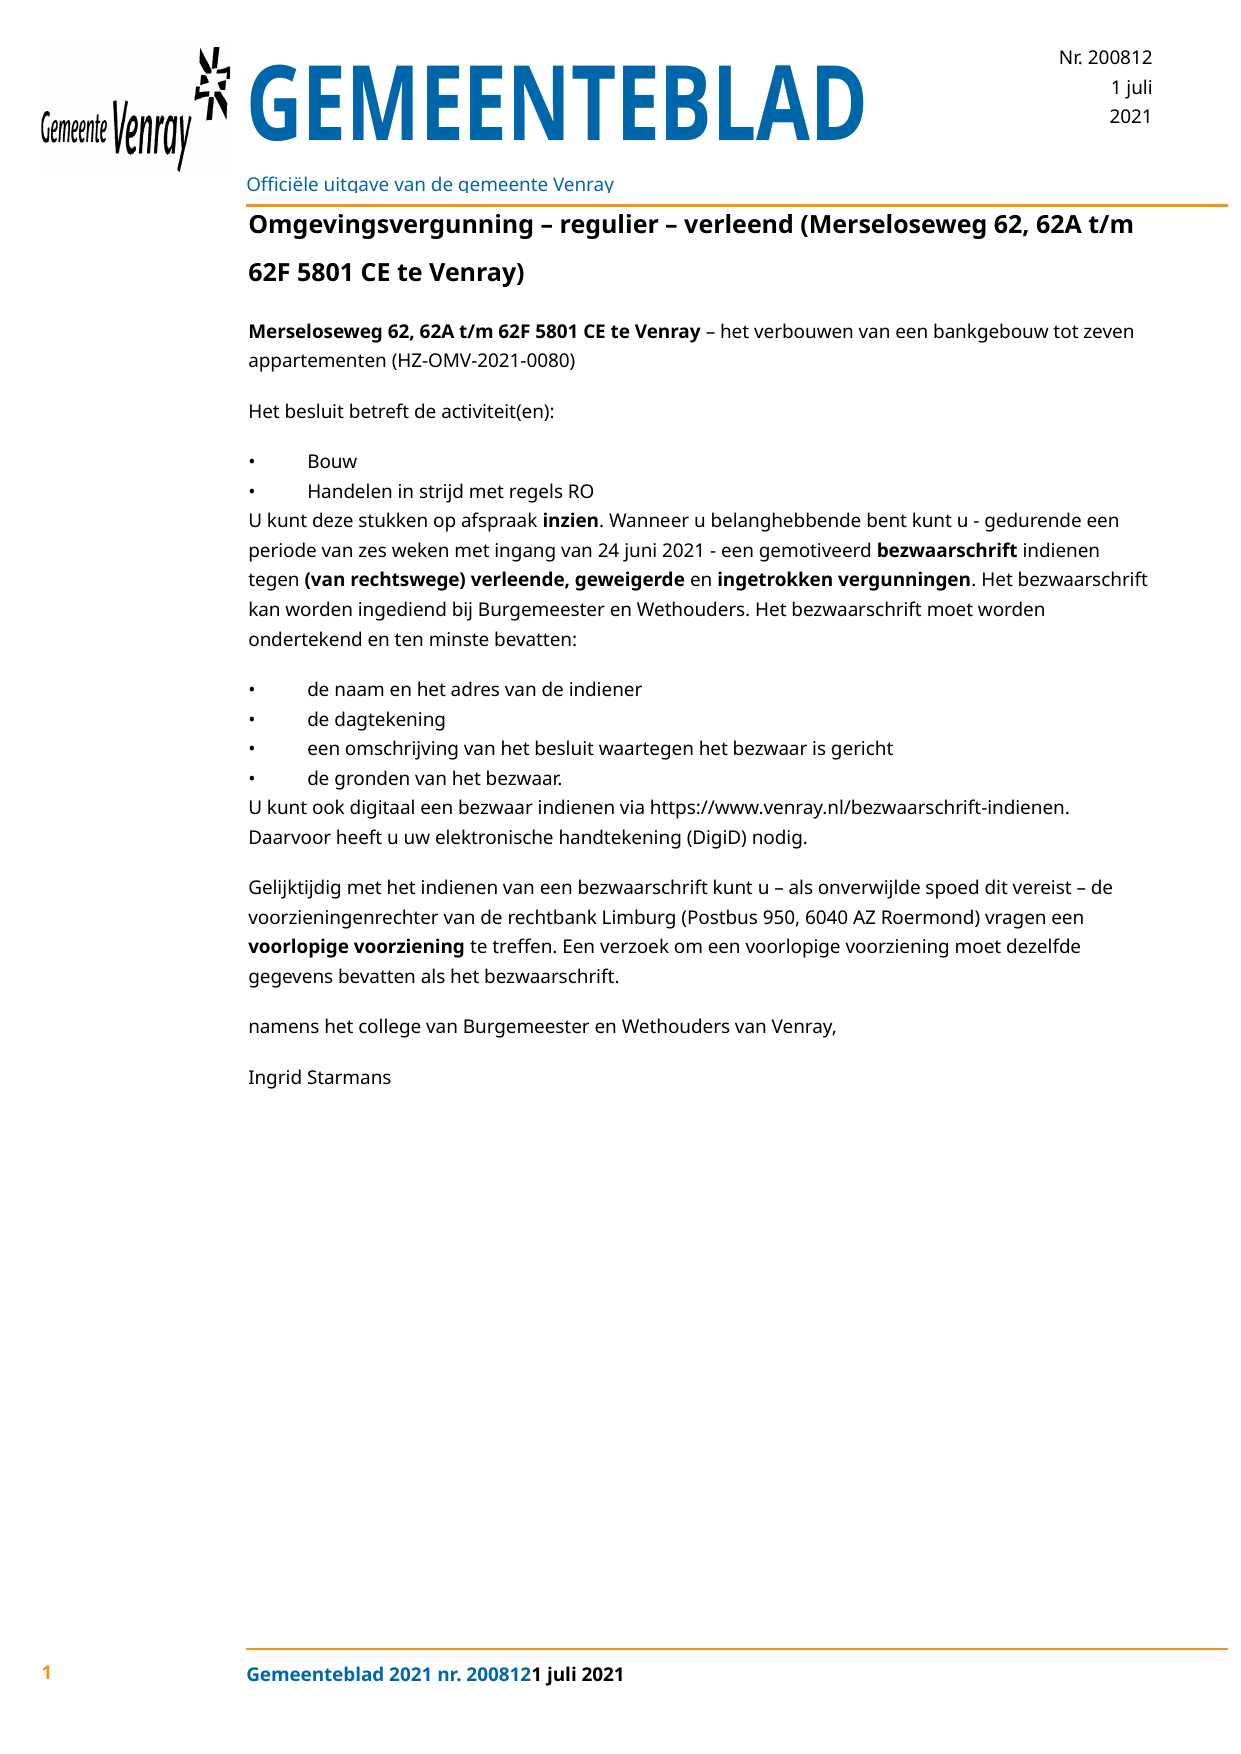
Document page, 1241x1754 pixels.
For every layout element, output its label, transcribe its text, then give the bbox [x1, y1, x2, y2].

text Het besluit betreft de activiteit(en): [248, 398, 1152, 424]
list Handelen in strijd met regels RO [248, 478, 1152, 504]
text U kunt deze stukken op afspraak inzien. Wanneer u belanghebbende bent kunt u - gedurende een periode van zes weken met ingang van 24 juni 2021 - een gemotiveerd bezwaarschrift indienen tegen (van rechtswege) verleende, geweigerde en ingetrokken vergunningen. Het bezwaarschrift kan worden ingediend bij Burgemeester en Wethouders. Het bezwaarschrift moet worden ondertekend en ten minste bevatten: [248, 507, 1152, 652]
list de gronden van het bezwaar. [248, 765, 1152, 791]
list de dagtekening [248, 706, 1152, 732]
text Merseloseweg 62, 62A t/m 62F 5801 CE te Venray – het verbouwen van een bankgebouw tot zeven appartementen (HZ-OMV-2021-0080) [248, 318, 1152, 373]
list Bouw [248, 448, 1152, 474]
picture [41, 47, 231, 172]
list een omschrijving van het besluit waartegen het bezwaar is gericht [248, 735, 1152, 761]
list de naam en het adres van de indiener [248, 676, 1152, 702]
text Omgevingsvergunning – regulier – verleend (Merseloseweg 62, 62A t/m 62F 5801 CE te Venray) [248, 207, 1152, 288]
text Ingrid Starmans [248, 1064, 1152, 1090]
text U kunt ook digitaal een bezwaar indienen via https://www.venray.nl/bezwaarschrift-indienen. Daarvoor heeft u uw elektronische handtekening (DigiD) nodig. [248, 794, 1152, 850]
text namens het college van Burgemeester en Wethouders van Venray, [248, 1014, 1152, 1039]
text Gelijktijdig met het indienen van een bezwaarschrift kunt u – als onverwijlde spoed dit vereist – de voorzieningenrechter van de rechtbank Limburg (Postbus 950, 6040 AZ Roermond) vragen een voorlopige voorziening te treffen. Een verzoek om een voorlopige voorziening moet dezelfde gegevens bevatten als het bezwaarschrift. [248, 874, 1152, 989]
